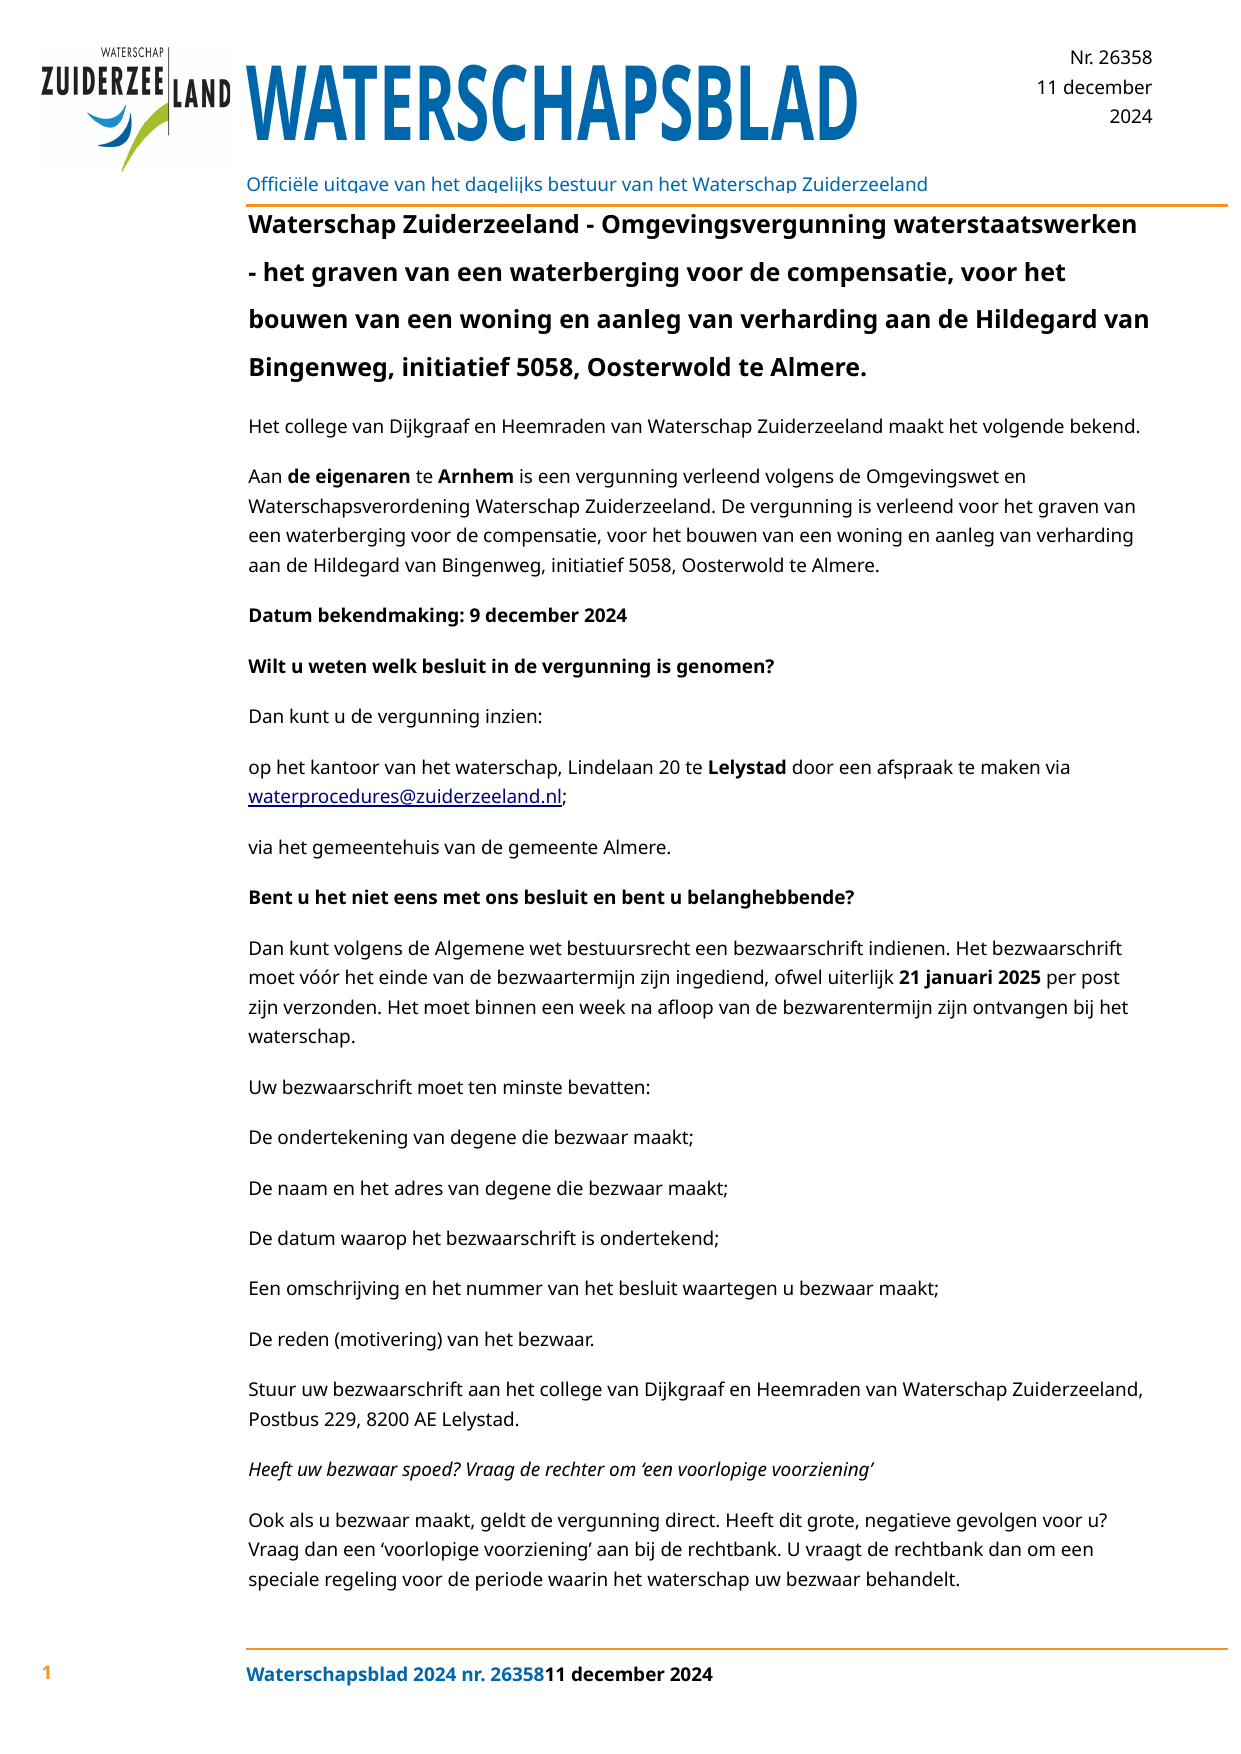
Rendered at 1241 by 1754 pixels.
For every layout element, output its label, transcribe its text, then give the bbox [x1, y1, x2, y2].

text Heeft uw bezwaar spoed? Vraag de rechter om ‘een voorlopige voorziening’ [248, 1456, 1152, 1482]
picture [41, 47, 231, 172]
text Waterschap Zuiderzeeland - Omgevingsvergunning waterstaatswerken - het graven van een waterberging voor de compensatie, voor het bouwen van een woning en aanleg van verharding aan de Hildegard van Bingenweg, initiatief 5058, Oosterwold te Almere. [248, 207, 1152, 384]
text Uw bezwaarschrift moet ten minste bevatten: [248, 1074, 1152, 1100]
text De ondertekening van degene die bezwaar maakt; [248, 1124, 1152, 1150]
text Datum bekendmaking: 9 december 2024 [248, 603, 1152, 628]
text De reden (motivering) van het bezwaar. [248, 1326, 1152, 1352]
text Stuur uw bezwaarschrift aan het college van Dijkgraaf en Heemraden van Waterschap Zuiderzeeland, Postbus 229, 8200 AE Lelystad. [248, 1376, 1152, 1432]
text Een omschrijving en het nummer van het besluit waartegen u bezwaar maakt; [248, 1276, 1152, 1301]
text Wilt u weten welk besluit in de vergunning is genomen? [248, 653, 1152, 679]
text De datum waarop het bezwaarschrift is ondertekend; [248, 1225, 1152, 1251]
text op het kantoor van het waterschap, Lindelaan 20 te Lelystad door een afspraak te maken via waterprocedures@zuiderzeeland.nl; [248, 754, 1152, 809]
text Dan kunt u de vergunning inzien: [248, 703, 1152, 729]
text De naam en het adres van degene die bezwaar maakt; [248, 1175, 1152, 1201]
text Het college van Dijkgraaf en Heemraden van Waterschap Zuiderzeeland maakt het volgende bekend. [248, 413, 1152, 439]
text Dan kunt volgens de Algemene wet bestuursrecht een bezwaarschrift indienen. Het bezwaarschrift moet vóór het einde van de bezwaartermijn zijn ingediend, ofwel uiterlijk 21 januari 2025 per post zijn verzonden. Het moet binnen een week na afloop van de bezwarentermijn zijn ontvangen bij het waterschap. [248, 935, 1152, 1049]
text Bent u het niet eens met ons besluit en bent u belanghebbende? [248, 884, 1152, 910]
text Aan de eigenaren te Arnhem is een vergunning verleend volgens de Omgevingswet en Waterschapsverordening Waterschap Zuiderzeeland. De vergunning is verleend voor het graven van een waterberging voor de compensatie, voor het bouwen van een woning en aanleg van verharding aan de Hildegard van Bingenweg, initiatief 5058, Oosterwold te Almere. [248, 463, 1152, 578]
text via het gemeentehuis van de gemeente Almere. [248, 834, 1152, 860]
text Ook als u bezwaar maakt, geldt de vergunning direct. Heeft dit grote, negatieve gevolgen voor u? Vraag dan een ‘voorlopige voorziening’ aan bij de rechtbank. U vraagt de rechtbank dan om een speciale regeling voor de periode waarin het waterschap uw bezwaar behandelt. [248, 1507, 1152, 1592]
